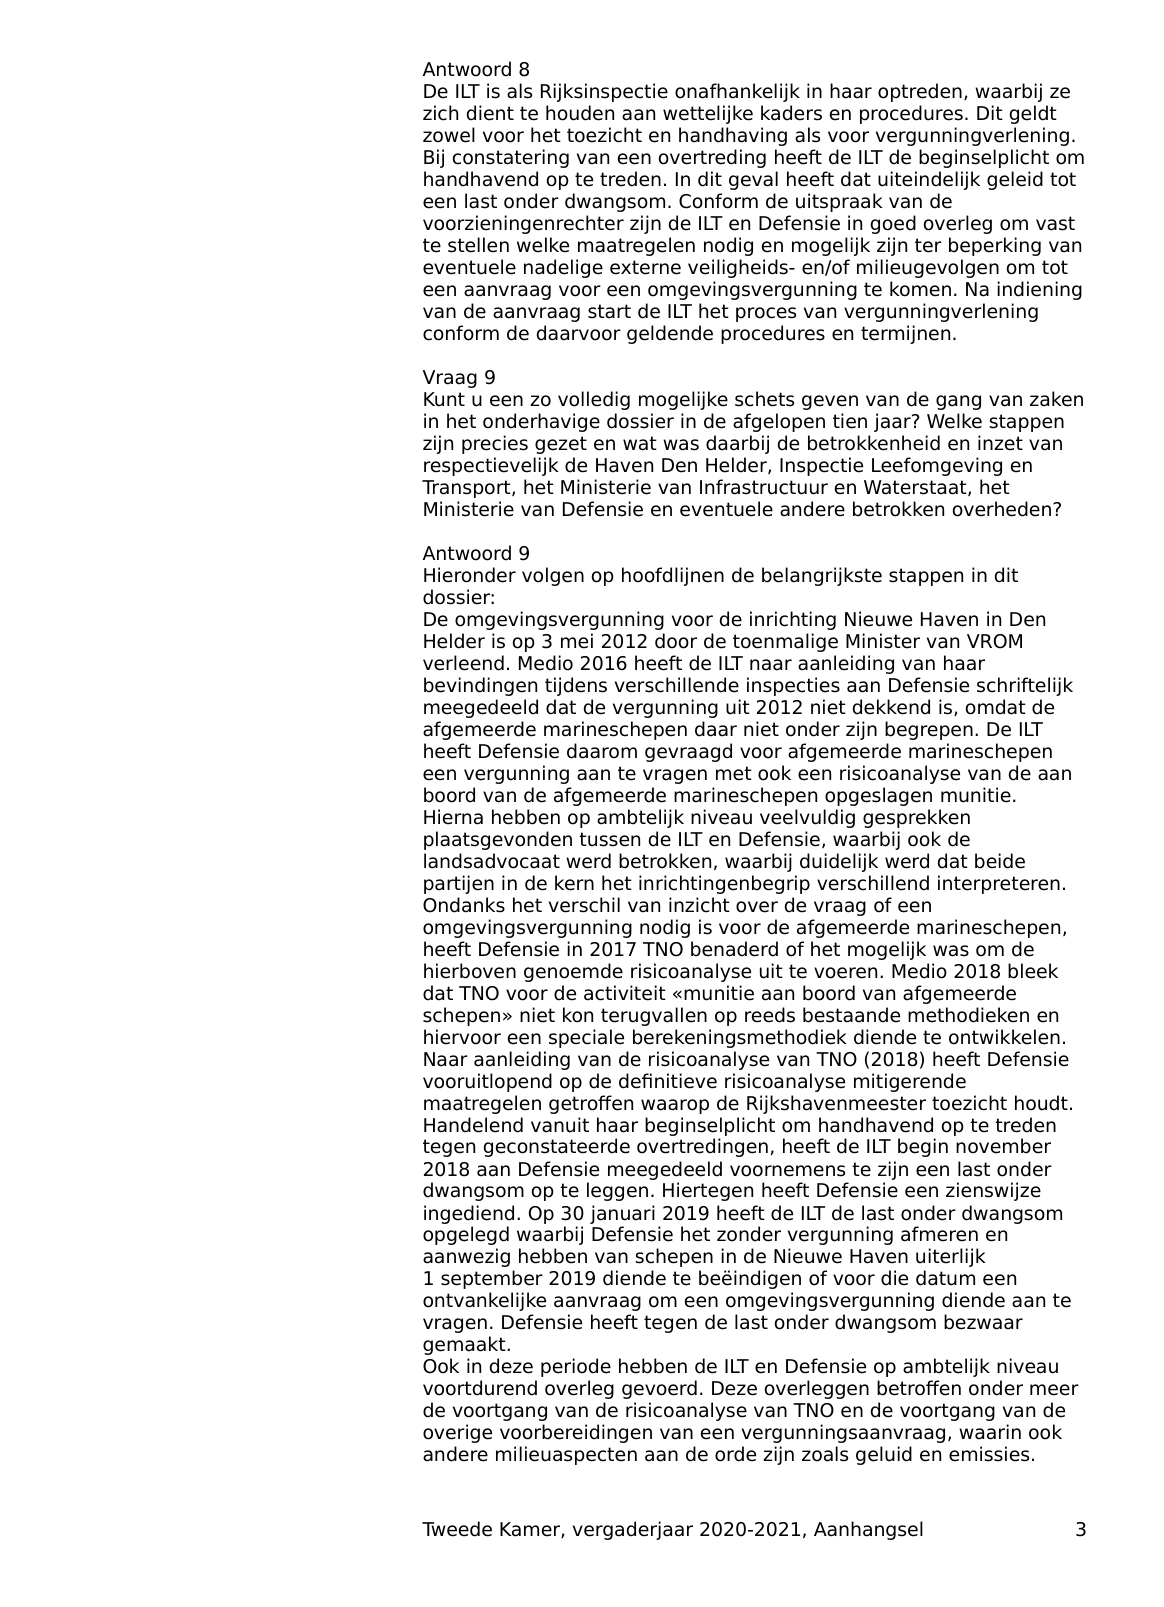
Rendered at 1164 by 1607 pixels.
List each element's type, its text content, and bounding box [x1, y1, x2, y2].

text Vraag 9 [422, 367, 1087, 389]
text De ILT is als Rijksinspectie onafhankelijk in haar optreden, waarbij ze zich dient te houden aan wettelijke kaders en procedures. Dit geldt zowel voor het toezicht en handhaving als voor vergunningverlening. Bij constatering van een overtreding heeft de ILT de beginselplicht om handhavend op te treden. In dit geval heeft dat uiteindelijk geleid tot een last onder dwangsom. Conform de uitspraak van de voorzieningenrechter zijn de ILT en Defensie in goed overleg om vast te stellen welke maatregelen nodig en mogelijk zijn ter beperking van eventuele nadelige externe veiligheids- en/of milieugevolgen om tot een aanvraag voor een omgevingsvergunning te komen. Na indiening van de aanvraag start de ILT het proces van vergunningverlening conform de daarvoor geldende procedures en termijnen. [422, 81, 1087, 345]
text De omgevingsvergunning voor de inrichting Nieuwe Haven in Den Helder is op 3 mei 2012 door de toenmalige Minister van VROM verleend. Medio 2016 heeft de ILT naar aanleiding van haar bevindingen tijdens verschillende inspecties aan Defensie schriftelijk meegedeeld dat de vergunning uit 2012 niet dekkend is, omdat de afgemeerde marineschepen daar niet onder zijn begrepen. De ILT heeft Defensie daarom gevraagd voor afgemeerde marineschepen een vergunning aan te vragen met ook een risicoanalyse van de aan boord van de afgemeerde marineschepen opgeslagen munitie. [422, 609, 1087, 807]
text Ook in deze periode hebben de ILT en Defensie op ambtelijk niveau voortdurend overleg gevoerd. Deze overleggen betroffen onder meer de voortgang van de risicoanalyse van TNO en de voortgang van de overige voorbereidingen van een vergunningsaanvraag, waarin ook andere milieuaspecten aan de orde zijn zoals geluid en emissies. [422, 1356, 1087, 1466]
text Antwoord 9 [422, 543, 1087, 565]
text Hieronder volgen op hoofdlijnen de belangrijkste stappen in dit dossier: [422, 565, 1087, 609]
text Kunt u een zo volledig mogelijke schets geven van de gang van zaken in het onderhavige dossier in de afgelopen tien jaar? Welke stappen zijn precies gezet en wat was daarbij de betrokkenheid en inzet van respectievelijk de Haven Den Helder, Inspectie Leefomgeving en Transport, het Ministerie van Infrastructuur en Waterstaat, het Ministerie van Defensie en eventuele andere betrokken overheden? [422, 389, 1087, 521]
text Antwoord 8 [422, 59, 1087, 81]
text Hierna hebben op ambtelijk niveau veelvuldig gesprekken plaatsgevonden tussen de ILT en Defensie, waarbij ook de landsadvocaat werd betrokken, waarbij duidelijk werd dat beide partijen in de kern het inrichtingenbegrip verschillend interpreteren. Ondanks het verschil van inzicht over de vraag of een omgevingsvergunning nodig is voor de afgemeerde marineschepen, heeft Defensie in 2017 TNO benaderd of het mogelijk was om de hierboven genoemde risicoanalyse uit te voeren. Medio 2018 bleek dat TNO voor de activiteit «munitie aan boord van afgemeerde schepen» niet kon terugvallen op reeds bestaande methodieken en hiervoor een speciale berekeningsmethodiek diende te ontwikkelen. Naar aanleiding van de risicoanalyse van TNO (2018) heeft Defensie vooruitlopend op de definitieve risicoanalyse mitigerende maatregelen getroffen waarop de Rijkshavenmeester toezicht houdt. Handelend vanuit haar beginselplicht om handhavend op te treden tegen geconstateerde overtredingen, heeft de ILT begin november 2018 aan Defensie meegedeeld voornemens te zijn een last onder dwangsom op te leggen. Hiertegen heeft Defensie een zienswijze ingediend. Op 30 januari 2019 heeft de ILT de last onder dwangsom opgelegd waarbij Defensie het zonder vergunning afmeren en aanwezig hebben van schepen in de Nieuwe Haven uiterlijk 1 september 2019 diende te beëindigen of voor die datum een ontvankelijke aanvraag om een omgevingsvergunning diende aan te vragen. Defensie heeft tegen de last onder dwangsom bezwaar gemaakt. [422, 807, 1087, 1356]
